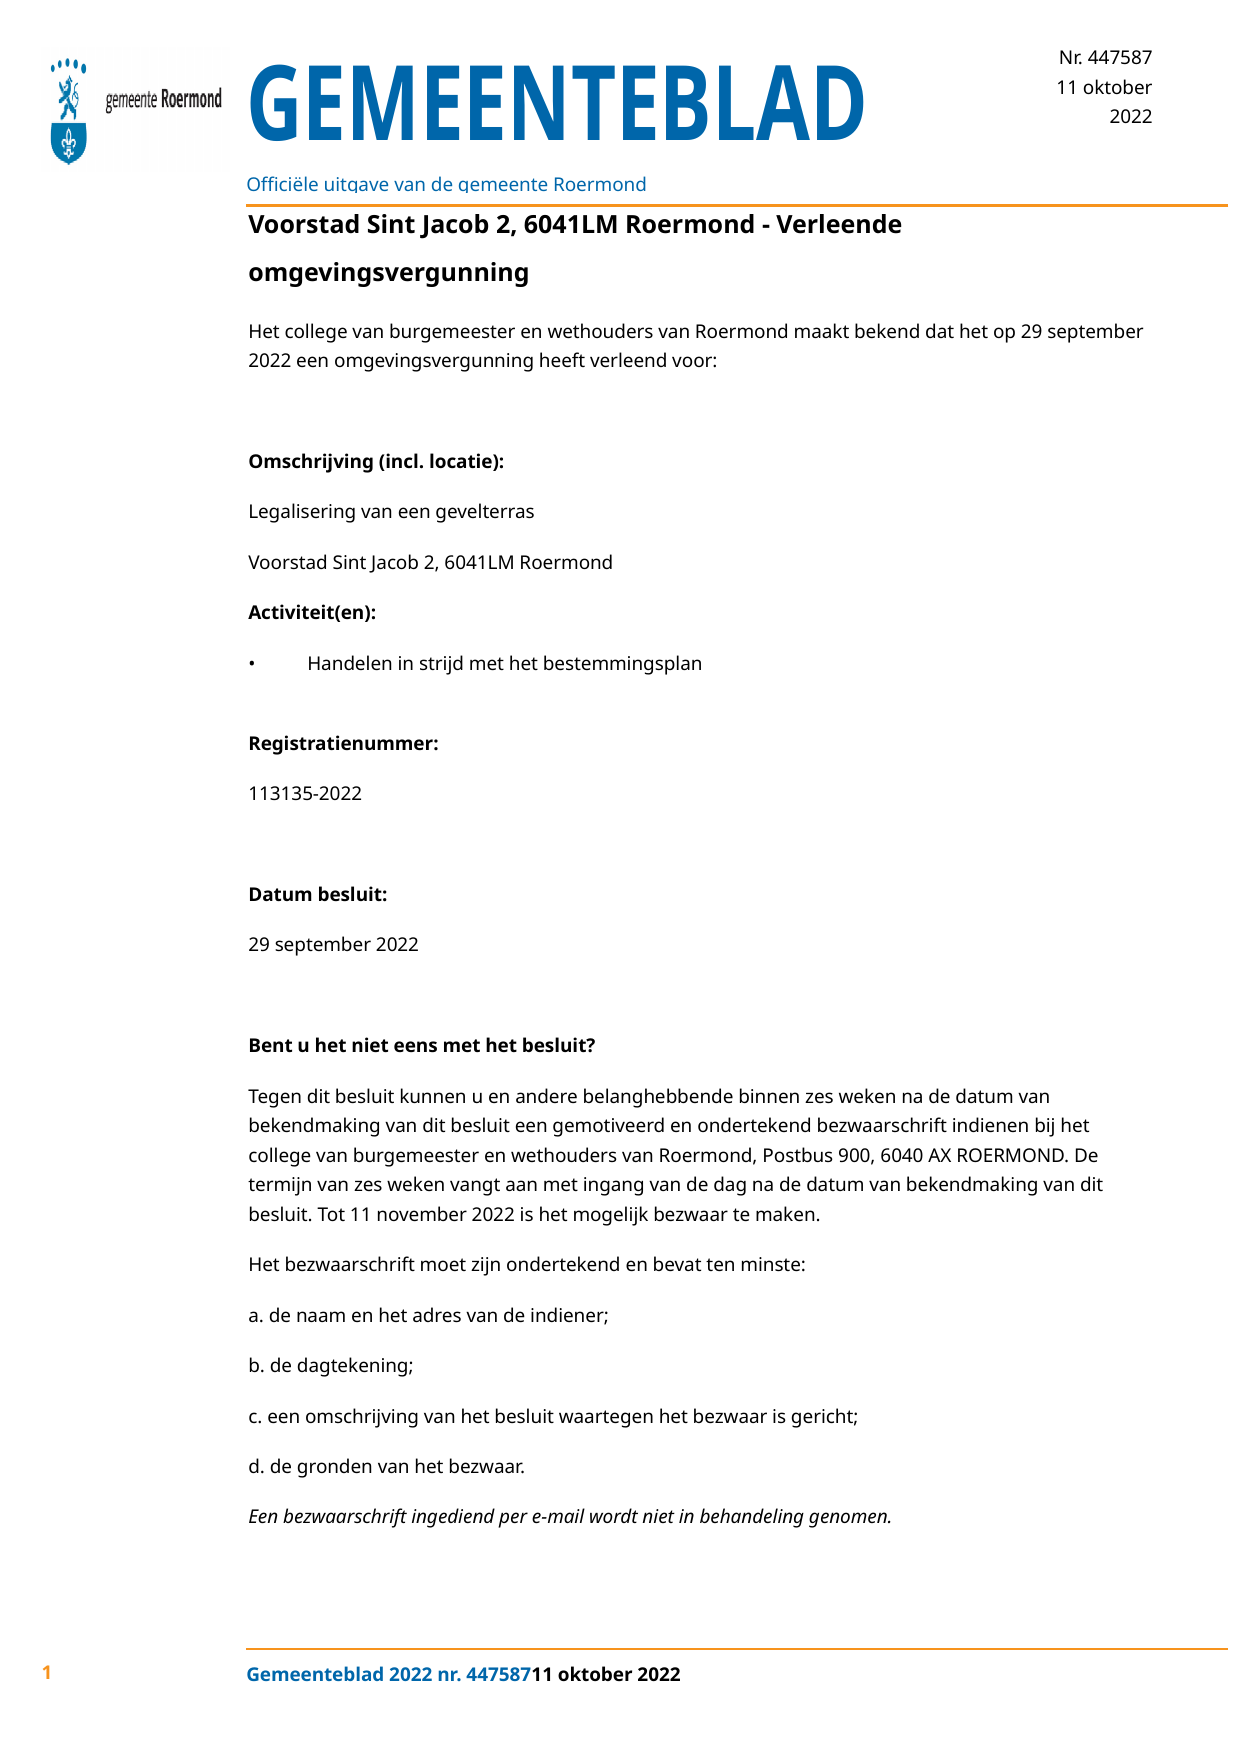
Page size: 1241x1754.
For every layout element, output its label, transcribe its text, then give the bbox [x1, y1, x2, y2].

text Legalisering van een gevelterras [248, 499, 1152, 524]
text Registratienummer: [248, 730, 1152, 756]
text 29 september 2022 [248, 932, 1152, 957]
text Bent u het niet eens met het besluit? [248, 1032, 1152, 1058]
text 113135-2022 [248, 780, 1152, 806]
text Het college van burgemeester en wethouders van Roermond maakt bekend dat het op 29 september 2022 een omgevingsvergunning heeft verleend voor: [248, 318, 1152, 373]
text Activiteit(en): [248, 599, 1152, 625]
text Omschrijving (incl. locatie): [248, 448, 1152, 474]
text Een bezwaarschrift ingediend per e-mail wordt niet in behandeling genomen. [248, 1504, 1152, 1529]
text Tegen dit besluit kunnen u en andere belanghebbende binnen zes weken na de datum van bekendmaking van dit besluit een gemotiveerd en ondertekend bezwaarschrift indienen bij het college van burgemeester en wethouders van Roermond, Postbus 900, 6040 AX ROERMOND. De termijn van zes weken vangt aan met ingang van de dag na de datum van bekendmaking van dit besluit. Tot 11 november 2022 is het mogelijk bezwaar te maken. [248, 1083, 1152, 1227]
text a. de naam en het adres van de indiener; [248, 1302, 1152, 1328]
list Handelen in strijd met het bestemmingsplan [248, 650, 1152, 676]
text Datum besluit: [248, 881, 1152, 907]
text Het bezwaarschrift moet zijn ondertekend en bevat ten minste: [248, 1252, 1152, 1277]
text c. een omschrijving van het besluit waartegen het bezwaar is gericht; [248, 1403, 1152, 1429]
text Voorstad Sint Jacob 2, 6041LM Roermond [248, 549, 1152, 575]
picture [41, 47, 231, 172]
text Voorstad Sint Jacob 2, 6041LM Roermond - Verleende omgevingsvergunning [248, 207, 1152, 288]
text b. de dagtekening; [248, 1352, 1152, 1378]
text d. de gronden van het bezwaar. [248, 1453, 1152, 1479]
